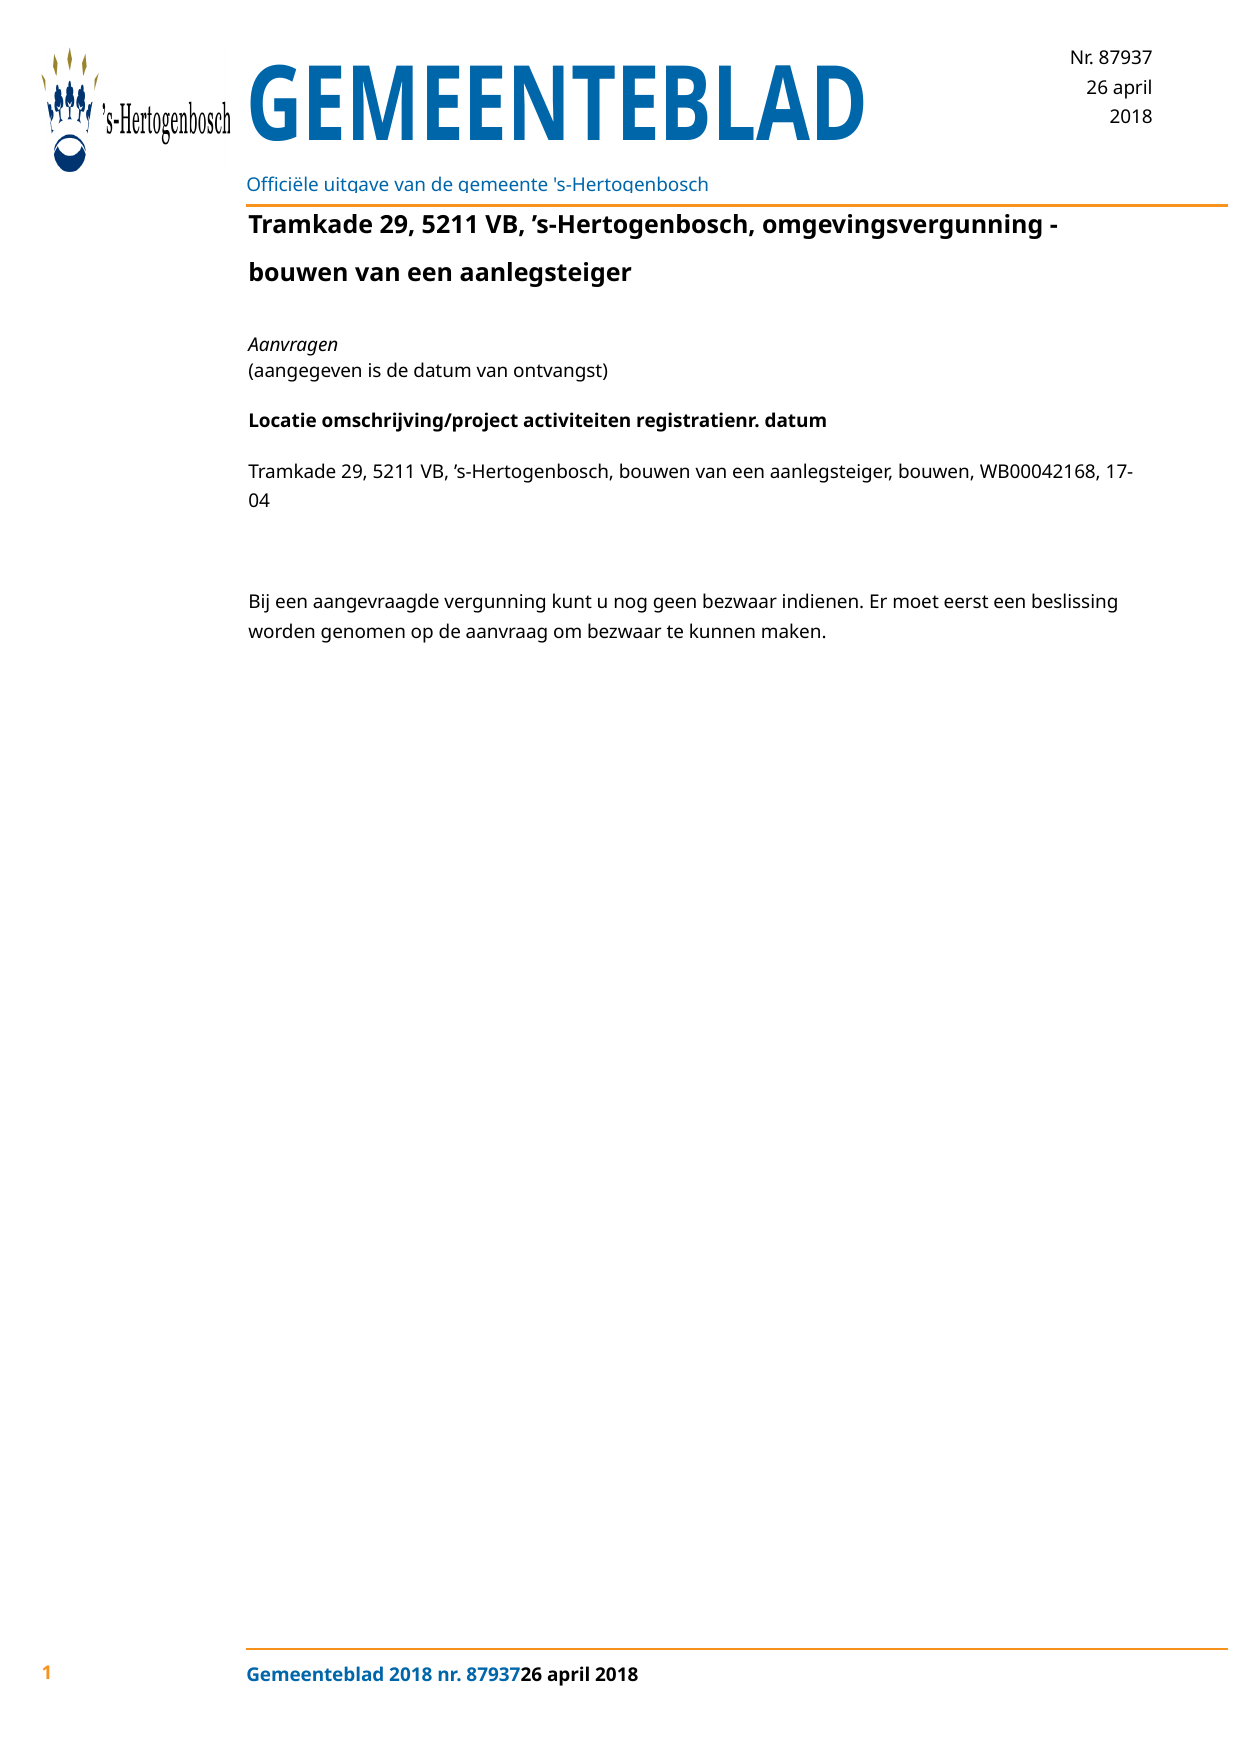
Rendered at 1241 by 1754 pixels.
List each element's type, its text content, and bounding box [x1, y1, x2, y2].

picture [41, 47, 231, 172]
text Aanvragen [248, 331, 1152, 357]
text Bij een aangevraagde vergunning kunt u nog geen bezwaar indienen. Er moet eerst een beslissing worden genomen op de aanvraag om bezwaar te kunnen maken. [248, 588, 1152, 644]
text (aangegeven is de datum van ontvangst) [248, 357, 1152, 383]
text Locatie omschrijving/project activiteiten registratienr. datum [248, 408, 1152, 433]
text Tramkade 29, 5211 VB, ’s-Hertogenbosch, omgevingsvergunning - bouwen van een aanlegsteiger [248, 207, 1152, 288]
text Tramkade 29, 5211 VB, ’s-Hertogenbosch, bouwen van een aanlegsteiger, bouwen, WB00042168, 17-04 [248, 458, 1152, 513]
